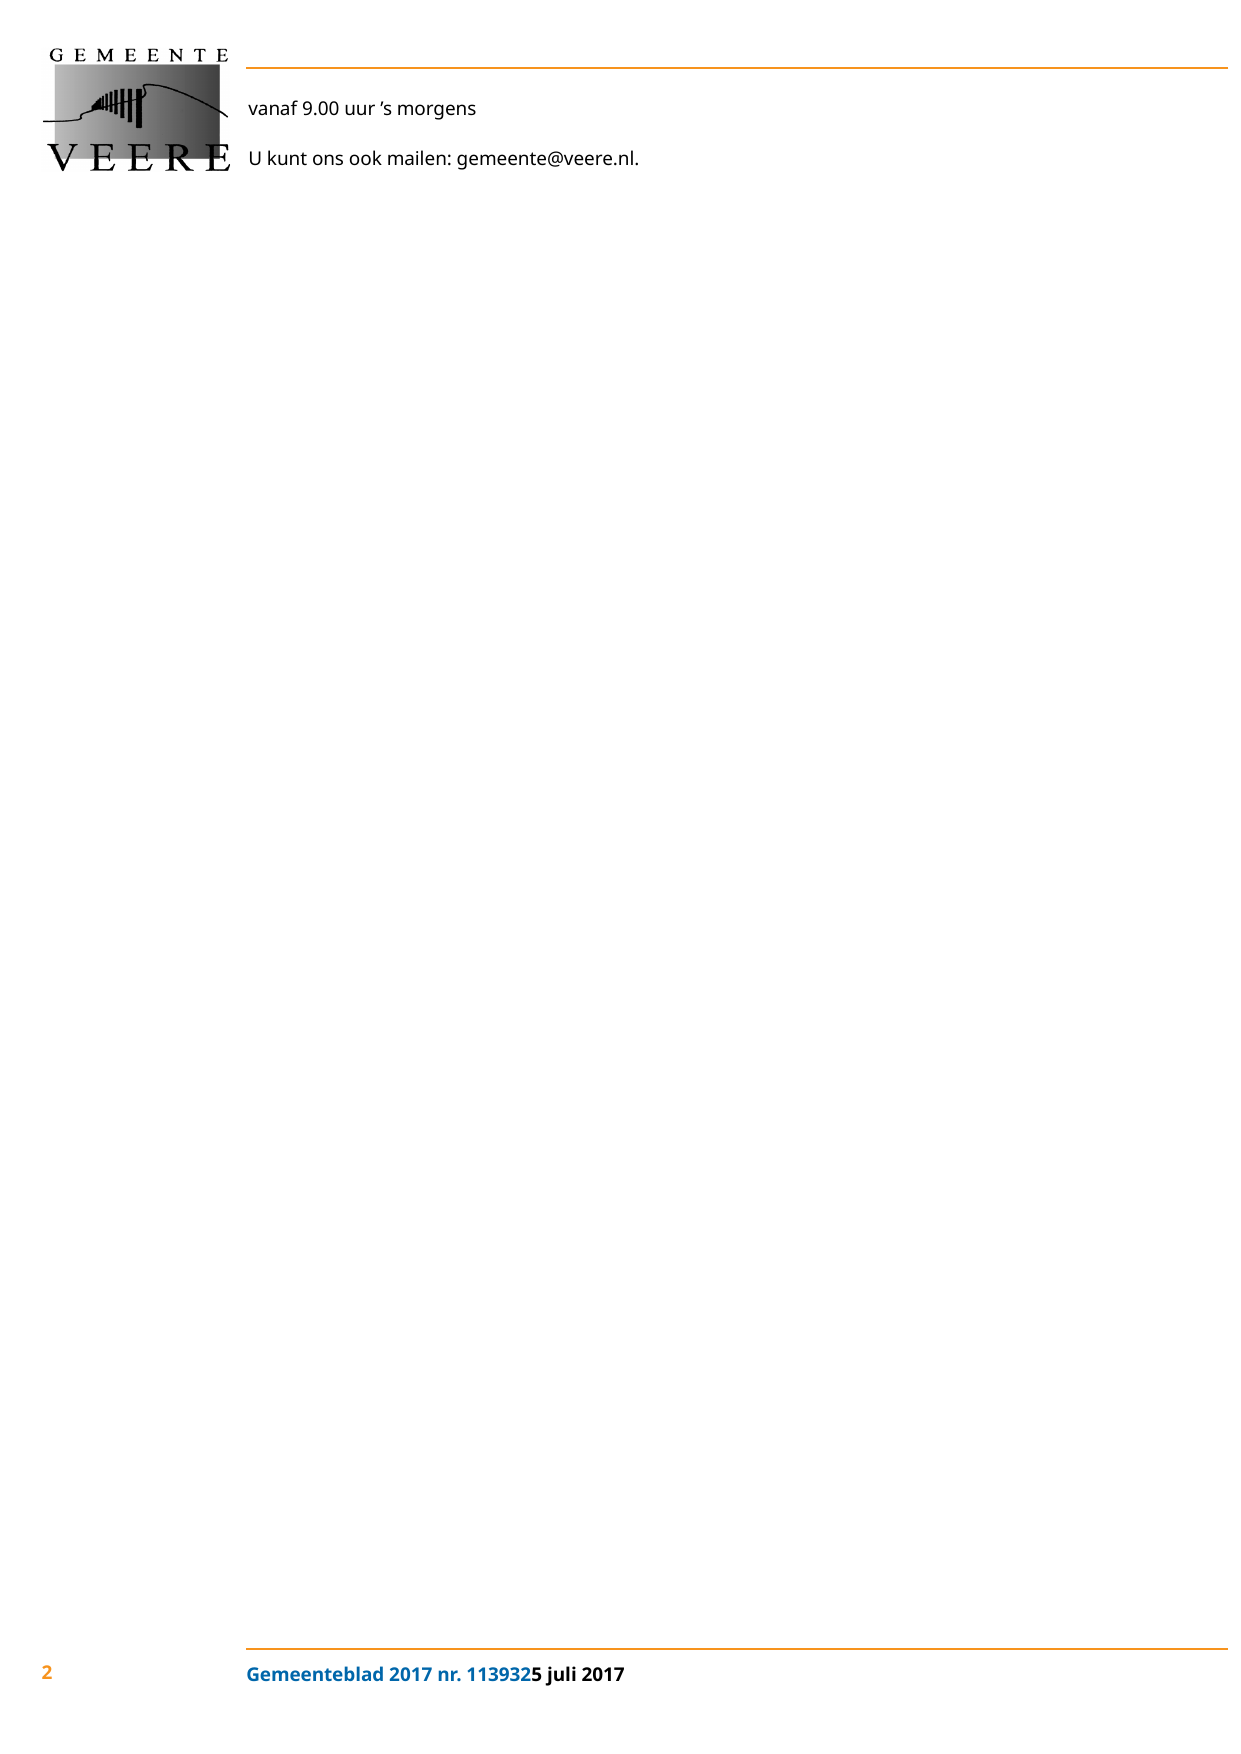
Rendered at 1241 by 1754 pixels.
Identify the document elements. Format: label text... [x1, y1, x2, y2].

text U kunt ons ook mailen: gemeente@veere.nl. [248, 145, 1152, 171]
text vanaf 9.00 uur ’s morgens [248, 95, 1152, 121]
picture [41, 47, 231, 172]
